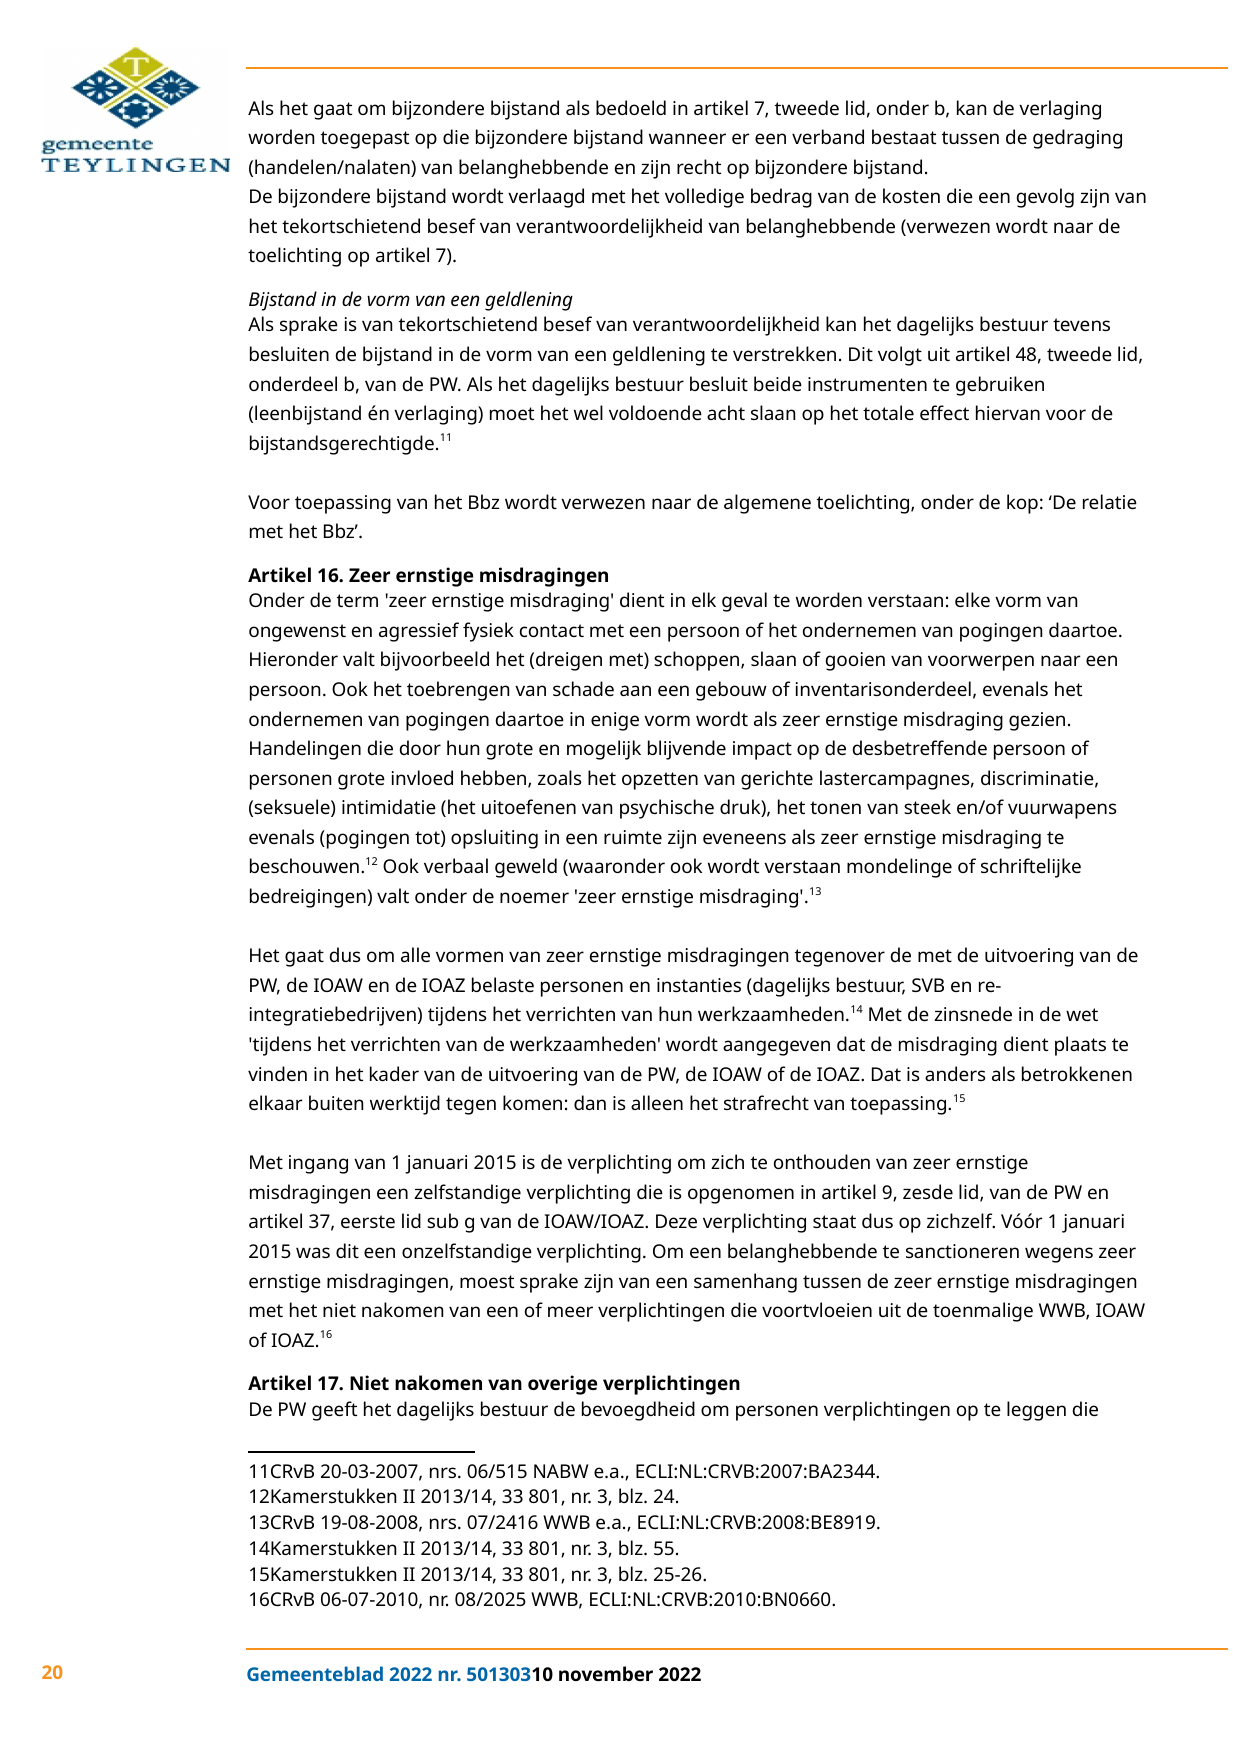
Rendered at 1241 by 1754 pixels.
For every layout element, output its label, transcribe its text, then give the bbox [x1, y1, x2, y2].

text Als sprake is van tekortschietend besef van verantwoordelijkheid kan het dagelijks bestuur tevens besluiten de bijstand in de vorm van een geldlening te verstrekken. Dit volgt uit artikel 48, tweede lid, onderdeel b, van de PW. Als het dagelijks bestuur besluit beide instrumenten te gebruiken (leenbijstand én verlaging) moet het wel voldoende acht slaan op het totale effect hiervan voor de bijstandsgerechtigde. [248, 312, 1152, 456]
picture [41, 47, 231, 172]
text Artikel 16. Zeer ernstige misdragingen [248, 562, 1152, 587]
text Kamerstukken II 2013/14, 33 801, nr. 3, blz. 24. [248, 1483, 1152, 1509]
text CRvB 19-08-2008, nrs. 07/2416 WWB e.a., ECLI:NL:CRVB:2008:BE8919. [248, 1509, 1152, 1535]
text Bijstand in de vorm van een geldlening [248, 286, 1152, 312]
text Kamerstukken II 2013/14, 33 801, nr. 3, blz. 25-26. [248, 1561, 1152, 1586]
text CRvB 20-03-2007, nrs. 06/515 NABW e.a., ECLI:NL:CRVB:2007:BA2344. [248, 1458, 1152, 1483]
text Als het gaat om bijzondere bijstand als bedoeld in artikel 7, tweede lid, onder b, kan de verlaging worden toegepast op die bijzondere bijstand wanneer er een verband bestaat tussen de gedraging (handelen/nalaten) van belanghebbende en zijn recht op bijzondere bijstand. [248, 95, 1152, 180]
text Kamerstukken II 2013/14, 33 801, nr. 3, blz. 55. [248, 1535, 1152, 1561]
text Onder de term 'zeer ernstige misdraging' dient in elk geval te worden verstaan: elke vorm van ongewenst en agressief fysiek contact met een persoon of het ondernemen van pogingen daartoe. Hieronder valt bijvoorbeeld het (dreigen met) schoppen, slaan of gooien van voorwerpen naar een persoon. Ook het toebrengen van schade aan een gebouw of inventarisonderdeel, evenals het ondernemen van pogingen daartoe in enige vorm wordt als zeer ernstige misdraging gezien. Handelingen die door hun grote en mogelijk blijvende impact op de desbetreffende persoon of personen grote invloed hebben, zoals het opzetten van gerichte lastercampagnes, discriminatie, (seksuele) intimidatie (het uitoefenen van psychische druk), het tonen van steek en/of vuurwapens evenals (pogingen tot) opsluiting in een ruimte zijn eveneens als zeer ernstige misdraging te beschouwen. Ook verbaal geweld (waaronder ook wordt verstaan mondelinge of schriftelijke bedreigingen) valt onder de noemer 'zeer ernstige misdraging'. [248, 587, 1152, 909]
text CRvB 06-07-2010, nr. 08/2025 WWB, ECLI:NL:CRVB:2010:BN0660. [248, 1586, 1152, 1612]
text Met ingang van 1 januari 2015 is de verplichting om zich te onthouden van zeer ernstige misdragingen een zelfstandige verplichting die is opgenomen in artikel 9, zesde lid, van de PW en artikel 37, eerste lid sub g van de IOAW/IOAZ. Deze verplichting staat dus op zichzelf. Vóór 1 januari 2015 was dit een onzelfstandige verplichting. Om een belanghebbende te sanctioneren wegens zeer ernstige misdragingen, moest sprake zijn van een samenhang tussen de zeer ernstige misdragingen met het niet nakomen van een of meer verplichtingen die voortvloeien uit de toenmalige WWB, IOAW of IOAZ. [248, 1149, 1152, 1353]
text Artikel 17. Niet nakomen van overige verplichtingen [248, 1370, 1152, 1396]
text De PW geeft het dagelijks bestuur de bevoegdheid om personen verplichtingen op te leggen die [248, 1396, 1152, 1422]
text De bijzondere bijstand wordt verlaagd met het volledige bedrag van de kosten die een gevolg zijn van het tekortschietend besef van verantwoordelijkheid van belanghebbende (verwezen wordt naar de toelichting op artikel 7). [248, 183, 1152, 268]
text Voor toepassing van het Bbz wordt verwezen naar de algemene toelichting, onder de kop: ‘De relatie met het Bbz’. [248, 489, 1152, 544]
text Het gaat dus om alle vormen van zeer ernstige misdragingen tegenover de met de uitvoering van de PW, de IOAW en de IOAZ belaste personen en instanties (dagelijks bestuur, SVB en re-integratiebedrijven) tijdens het verrichten van hun werkzaamheden. Met de zinsnede in de wet 'tijdens het verrichten van de werkzaamheden' wordt aangegeven dat de misdraging dient plaats te vinden in het kader van de uitvoering van de PW, de IOAW of de IOAZ. Dat is anders als betrokkenen elkaar buiten werktijd tegen komen: dan is alleen het strafrecht van toepassing. [248, 942, 1152, 1116]
